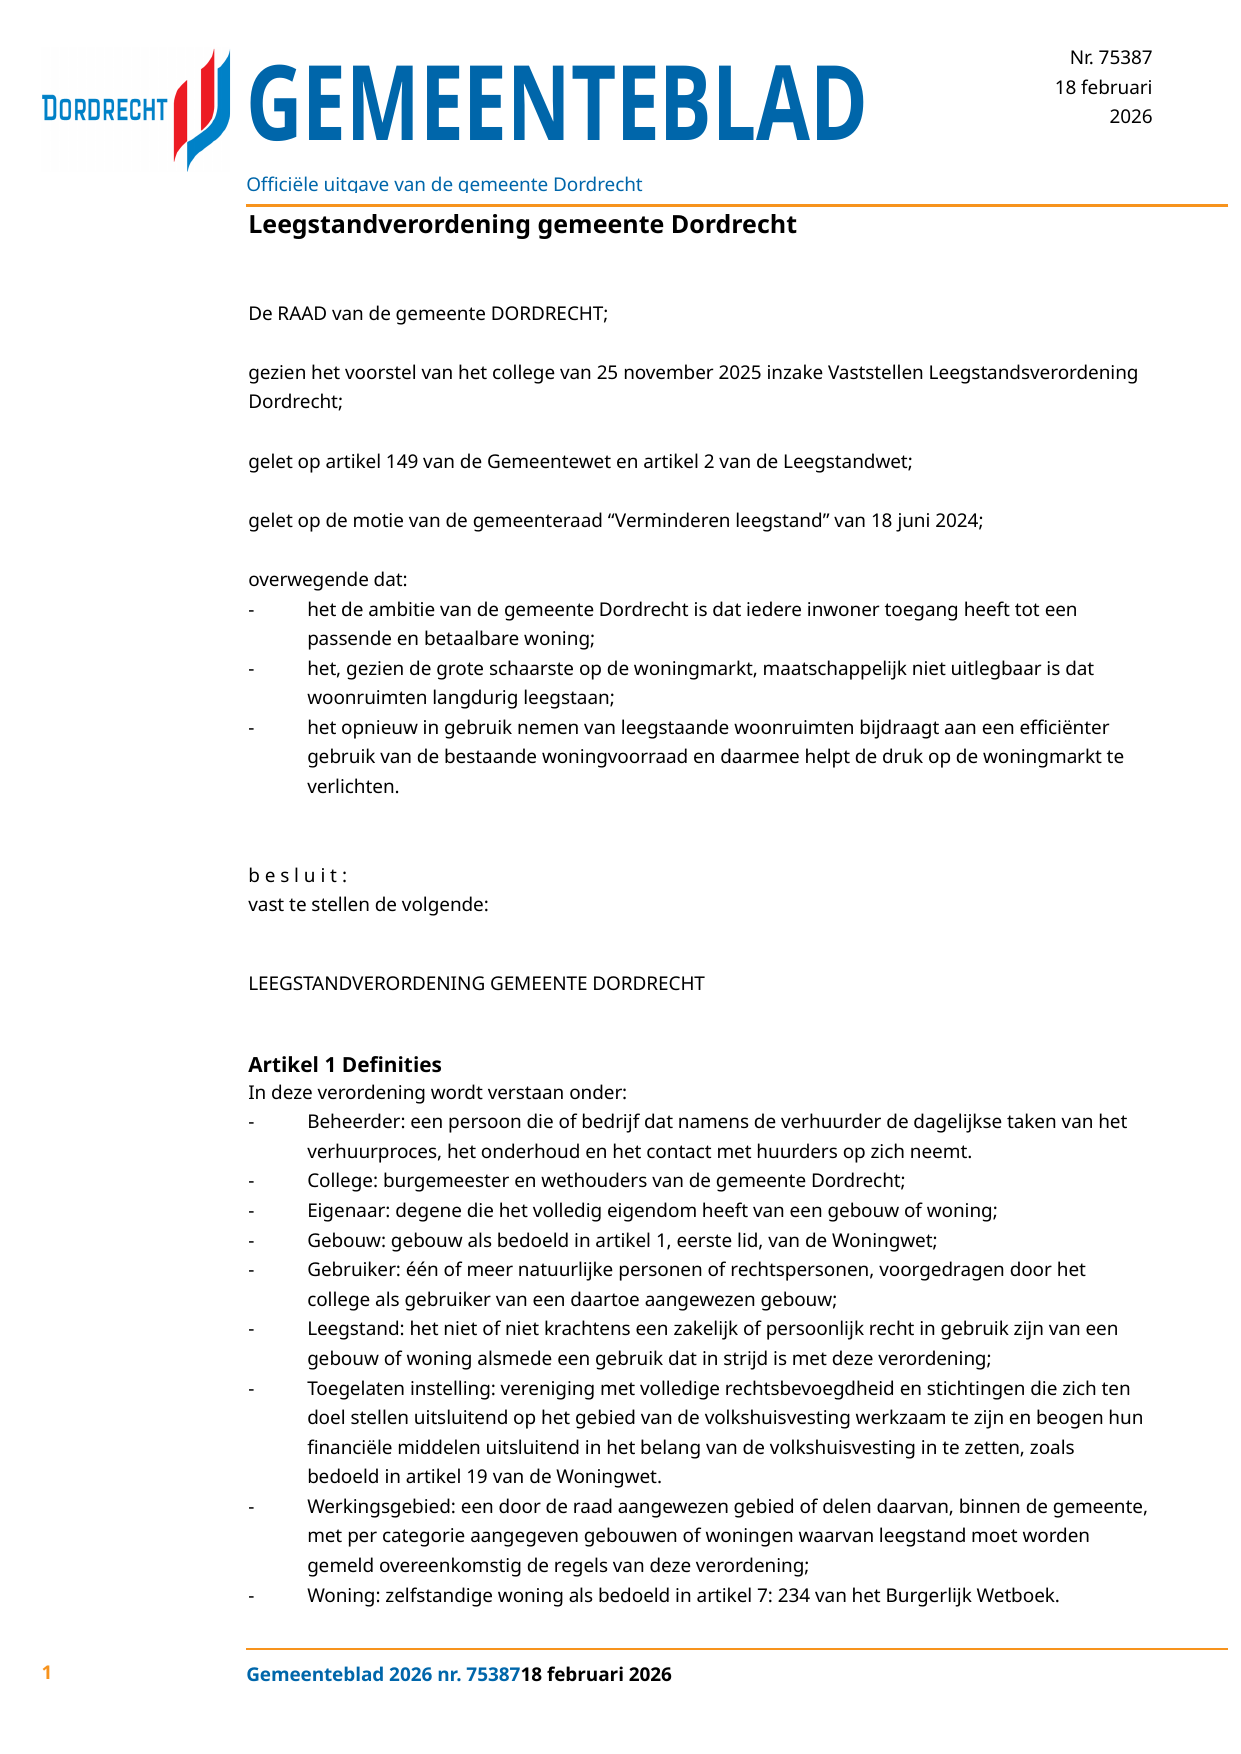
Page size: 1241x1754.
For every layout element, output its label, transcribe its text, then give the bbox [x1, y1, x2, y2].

list het de ambitie van de gemeente Dordrecht is dat iedere inwoner toegang heeft tot een passende en betaalbare woning; [248, 596, 1152, 651]
list Woning: zelfstandige woning als bedoeld in artikel 7: 234 van het Burgerlijk Wetboek. [248, 1582, 1152, 1607]
list Beheerder: een persoon die of bedrijf dat namens de verhuurder de dagelijkse taken van het verhuurproces, het onderhoud en het contact met huurders op zich neemt. [248, 1108, 1152, 1164]
text Leegstandverordening gemeente Dordrecht [248, 207, 1152, 241]
text vast te stellen de volgende: [248, 892, 1152, 917]
list Werkingsgebied: een door de raad aangewezen gebied of delen daarvan, binnen de gemeente, met per categorie aangegeven gebouwen of woningen waarvan leegstand moet worden gemeld overeenkomstig de regels van deze verordening; [248, 1493, 1152, 1578]
text gezien het voorstel van het college van 25 november 2025 inzake Vaststellen Leegstandsverordening Dordrecht; [248, 359, 1152, 414]
list Leegstand: het niet of niet krachtens een zakelijk of persoonlijk recht in gebruik zijn van een gebouw of woning alsmede een gebruik dat in strijd is met deze verordening; [248, 1316, 1152, 1371]
text De RAAD van de gemeente DORDRECHT; [248, 300, 1152, 326]
list Gebruiker: één of meer natuurlijke personen of rechtspersonen, voorgedragen door het college als gebruiker van een daartoe aangewezen gebouw; [248, 1256, 1152, 1312]
text In deze verordening wordt verstaan onder: [248, 1079, 1152, 1104]
text gelet op artikel 149 van de Gemeentewet en artikel 2 van de Leegstandwet; [248, 448, 1152, 473]
list College: burgemeester en wethouders van de gemeente Dordrecht; [248, 1168, 1152, 1193]
list het opnieuw in gebruik nemen van leegstaande woonruimten bijdraagt aan een efficiënter gebruik van de bestaande woningvoorraad en daarmee helpt de druk op de woningmarkt te verlichten. [248, 714, 1152, 799]
text overwegende dat: [248, 566, 1152, 592]
text Artikel 1 Definities [248, 1050, 1152, 1079]
list Gebouw: gebouw als bedoeld in artikel 1, eerste lid, van de Woningwet; [248, 1227, 1152, 1252]
list het, gezien de grote schaarste op de woningmarkt, maatschappelijk niet uitlegbaar is dat woonruimten langdurig leegstaan; [248, 655, 1152, 710]
text gelet op de motie van de gemeenteraad “Verminderen leegstand” van 18 juni 2024; [248, 507, 1152, 533]
text b e s l u i t : [248, 862, 1152, 888]
list Eigenaar: degene die het volledig eigendom heeft van een gebouw of woning; [248, 1197, 1152, 1223]
text LEEGSTANDVERORDENING GEMEENTE DORDRECHT [248, 970, 1152, 996]
list Toegelaten instelling: vereniging met volledige rechtsbevoegdheid en stichtingen die zich ten doel stellen uitsluitend op het gebied van de volkshuisvesting werkzaam te zijn en beogen hun financiële middelen uitsluitend in het belang van de volkshuisvesting in te zetten, zoals bedoeld in artikel 19 van de Woningwet. [248, 1375, 1152, 1489]
picture [41, 47, 231, 172]
